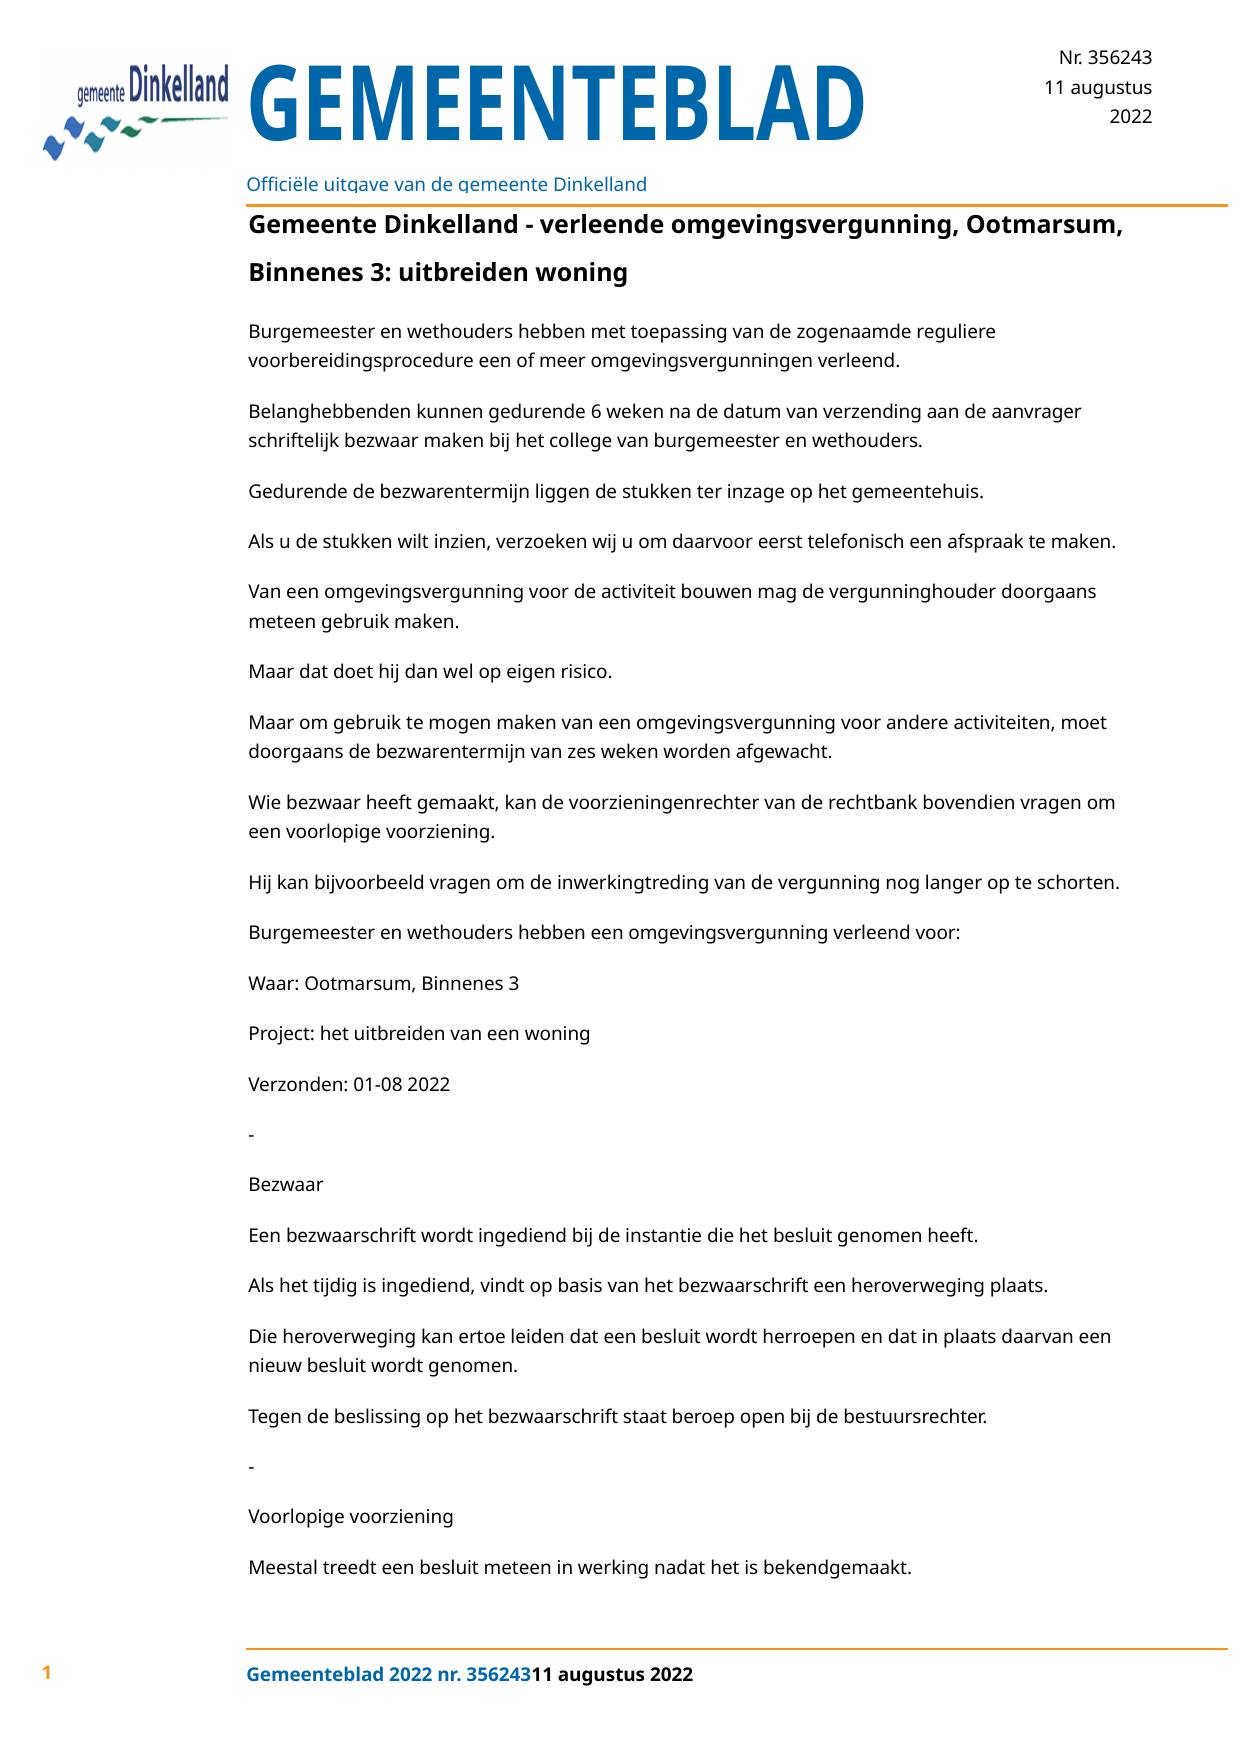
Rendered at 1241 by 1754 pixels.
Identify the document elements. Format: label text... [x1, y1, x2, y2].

text Project: het uitbreiden van een woning [248, 1020, 1152, 1046]
text Bezwaar [248, 1172, 1152, 1197]
text Van een omgevingsvergunning voor de activiteit bouwen mag de vergunninghouder doorgaans meteen gebruik maken. [248, 579, 1152, 634]
text Maar dat doet hij dan wel op eigen risico. [248, 659, 1152, 684]
text Meestal treedt een besluit meteen in werking nadat het is bekendgemaakt. [248, 1554, 1152, 1580]
picture [41, 47, 231, 172]
text Gemeente Dinkelland - verleende omgevingsvergunning, Ootmarsum, Binnenes 3: uitbreiden woning [248, 207, 1152, 288]
text Gedurende de bezwarentermijn liggen de stukken ter inzage op het gemeentehuis. [248, 478, 1152, 504]
text Voorlopige voorziening [248, 1504, 1152, 1529]
text Waar: Ootmarsum, Binnenes 3 [248, 970, 1152, 996]
text Als het tijdig is ingediend, vindt op basis van het bezwaarschrift een heroverweging plaats. [248, 1272, 1152, 1298]
text Burgemeester en wethouders hebben met toepassing van de zogenaamde reguliere voorbereidingsprocedure een of meer omgevingsvergunningen verleend. [248, 318, 1152, 373]
text - [248, 1121, 1152, 1147]
text Een bezwaarschrift wordt ingediend bij de instantie die het besluit genomen heeft. [248, 1222, 1152, 1248]
text - [248, 1453, 1152, 1479]
text Die heroverweging kan ertoe leiden dat een besluit wordt herroepen en dat in plaats daarvan een nieuw besluit wordt genomen. [248, 1323, 1152, 1378]
text Hij kan bijvoorbeeld vragen om de inwerkingtreding van de vergunning nog langer op te schorten. [248, 869, 1152, 895]
text Tegen de beslissing op het bezwaarschrift staat beroep open bij de bestuursrechter. [248, 1403, 1152, 1429]
text Verzonden: 01-08 2022 [248, 1071, 1152, 1097]
text Wie bezwaar heeft gemaakt, kan de voorzieningenrechter van de rechtbank bovendien vragen om een voorlopige voorziening. [248, 789, 1152, 844]
text Maar om gebruik te mogen maken van een omgevingsvergunning voor andere activiteiten, moet doorgaans de bezwarentermijn van zes weken worden afgewacht. [248, 709, 1152, 764]
text Als u de stukken wilt inzien, verzoeken wij u om daarvoor eerst telefonisch een afspraak te maken. [248, 528, 1152, 554]
text Burgemeester en wethouders hebben een omgevingsvergunning verleend voor: [248, 919, 1152, 945]
text Belanghebbenden kunnen gedurende 6 weken na de datum van verzending aan de aanvrager schriftelijk bezwaar maken bij het college van burgemeester en wethouders. [248, 398, 1152, 453]
